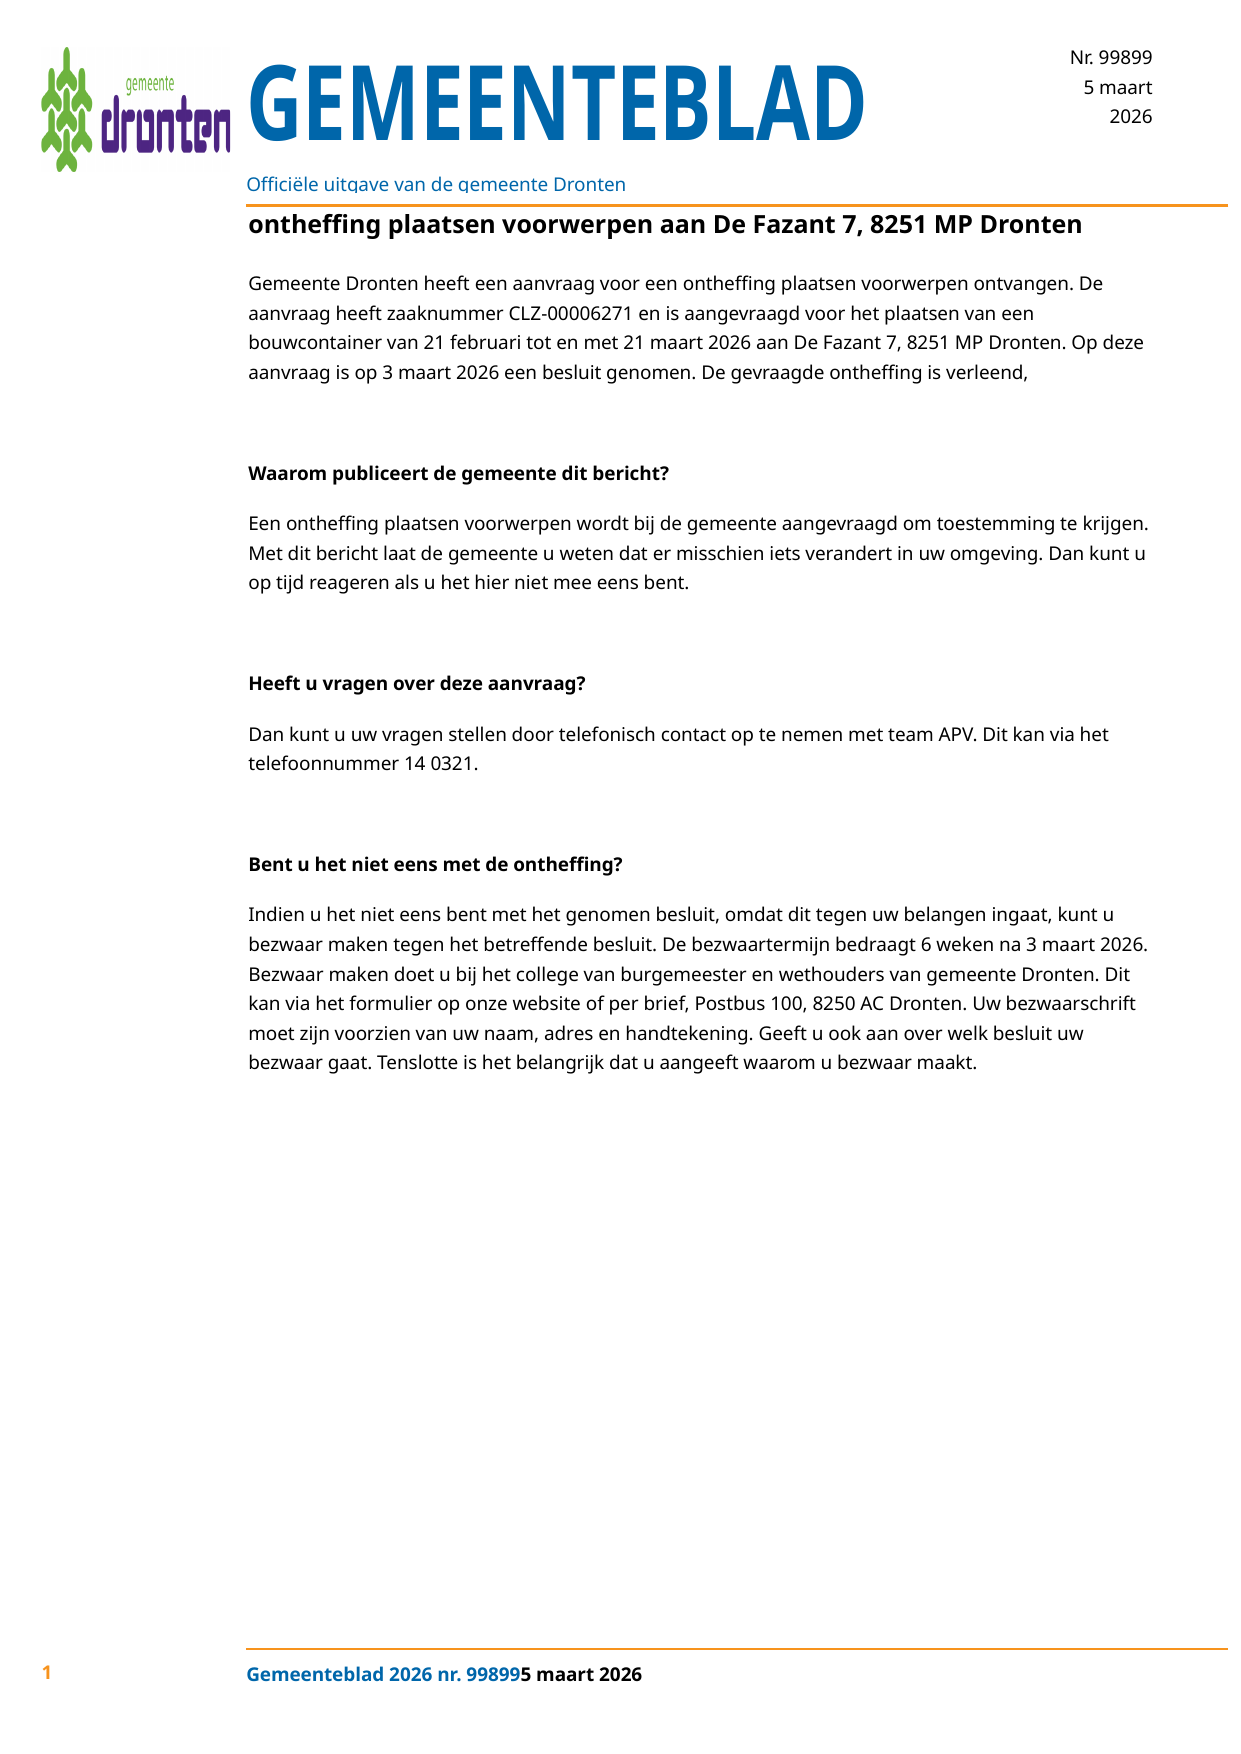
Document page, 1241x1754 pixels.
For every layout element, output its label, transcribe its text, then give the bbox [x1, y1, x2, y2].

text ontheffing plaatsen voorwerpen aan De Fazant 7, 8251 MP Dronten [248, 207, 1152, 241]
text Dan kunt u uw vragen stellen door telefonisch contact op te nemen met team APV. Dit kan via het telefoonnummer 14 0321. [248, 721, 1152, 776]
text Indien u het niet eens bent met het genomen besluit, omdat dit tegen uw belangen ingaat, kunt u bezwaar maken tegen het betreffende besluit. De bezwaartermijn bedraagt 6 weken na 3 maart 2026. Bezwaar maken doet u bij het college van burgemeester en wethouders van gemeente Dronten. Dit kan via het formulier op onze website of per brief, Postbus 100, 8250 AC Dronten. Uw bezwaarschrift moet zijn voorzien van uw naam, adres en handtekening. Geeft u ook aan over welk besluit uw bezwaar gaat. Tenslotte is het belangrijk dat u aangeeft waarom u bezwaar maakt. [248, 902, 1152, 1075]
text Gemeente Dronten heeft een aanvraag voor een ontheffing plaatsen voorwerpen ontvangen. De aanvraag heeft zaaknummer CLZ-00006271 en is aangevraagd voor het plaatsen van een bouwcontainer van 21 februari tot en met 21 maart 2026 aan De Fazant 7, 8251 MP Dronten. Op deze aanvraag is op 3 maart 2026 een besluit genomen. De gevraagde ontheffing is verleend, [248, 270, 1152, 385]
text Waarom publiceert de gemeente dit bericht? [248, 460, 1152, 486]
text Bent u het niet eens met de ontheffing? [248, 851, 1152, 877]
text Heeft u vragen over deze aanvraag? [248, 670, 1152, 696]
picture [41, 47, 231, 172]
text Een ontheffing plaatsen voorwerpen wordt bij de gemeente aangevraagd om toestemming te krijgen. Met dit bericht laat de gemeente u weten dat er misschien iets verandert in uw omgeving. Dan kunt u op tijd reageren als u het hier niet mee eens bent. [248, 510, 1152, 595]
